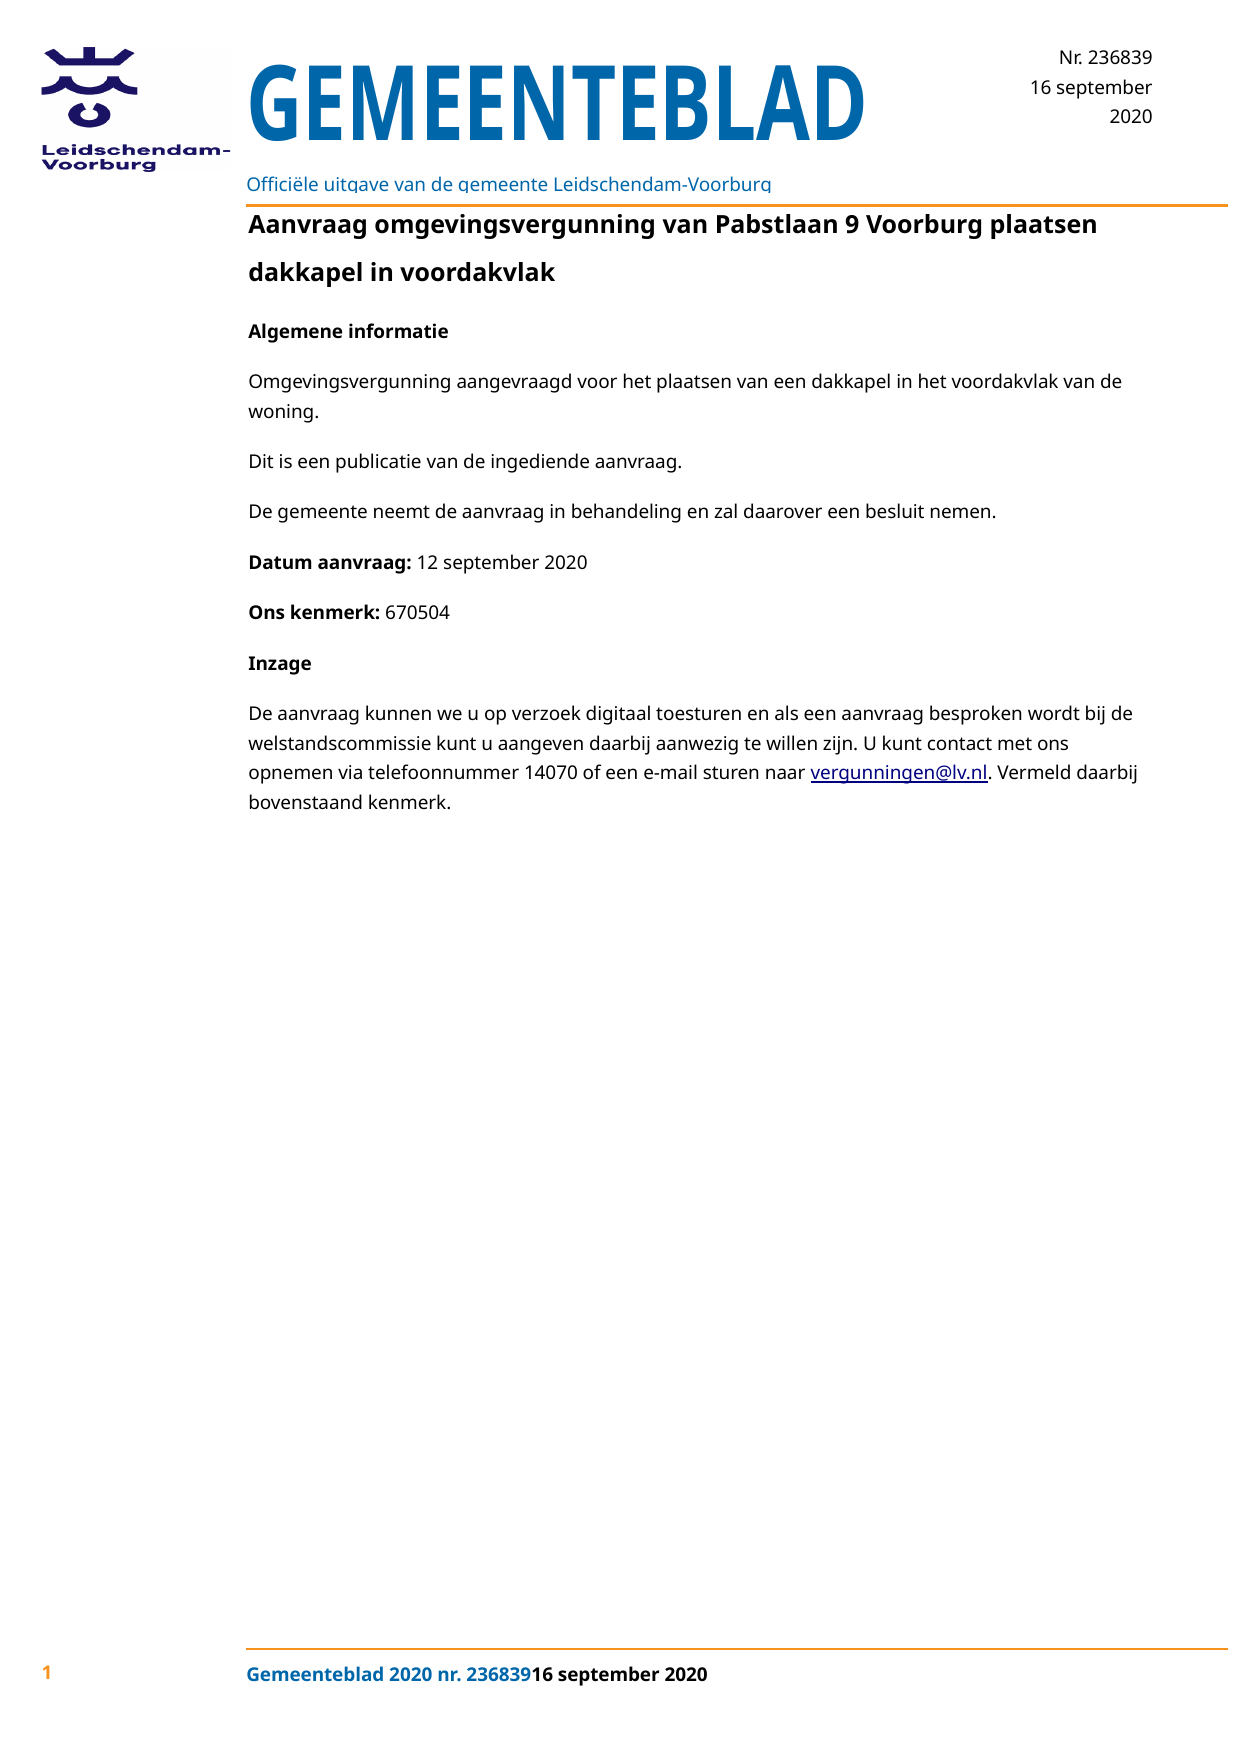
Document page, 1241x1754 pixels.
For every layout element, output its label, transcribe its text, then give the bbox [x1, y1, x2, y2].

text De aanvraag kunnen we u op verzoek digitaal toesturen en als een aanvraag besproken wordt bij de welstandscommissie kunt u aangeven daarbij aanwezig te willen zijn. U kunt contact met ons opnemen via telefoonnummer 14070 of een e-mail sturen naar vergunningen@lv.nl. Vermeld daarbij bovenstaand kenmerk. [248, 700, 1152, 815]
text Algemene informatie [248, 318, 1152, 344]
text Ons kenmerk: 670504 [248, 599, 1152, 625]
text Inzage [248, 650, 1152, 676]
text Aanvraag omgevingsvergunning van Pabstlaan 9 Voorburg plaatsen dakkapel in voordakvlak [248, 207, 1152, 288]
picture [41, 47, 231, 172]
text De gemeente neemt de aanvraag in behandeling en zal daarover een besluit nemen. [248, 499, 1152, 524]
text Datum aanvraag: 12 september 2020 [248, 549, 1152, 575]
text Omgevingsvergunning aangevraagd voor het plaatsen van een dakkapel in het voordakvlak van de woning. [248, 368, 1152, 424]
text Dit is een publicatie van de ingediende aanvraag. [248, 448, 1152, 474]
